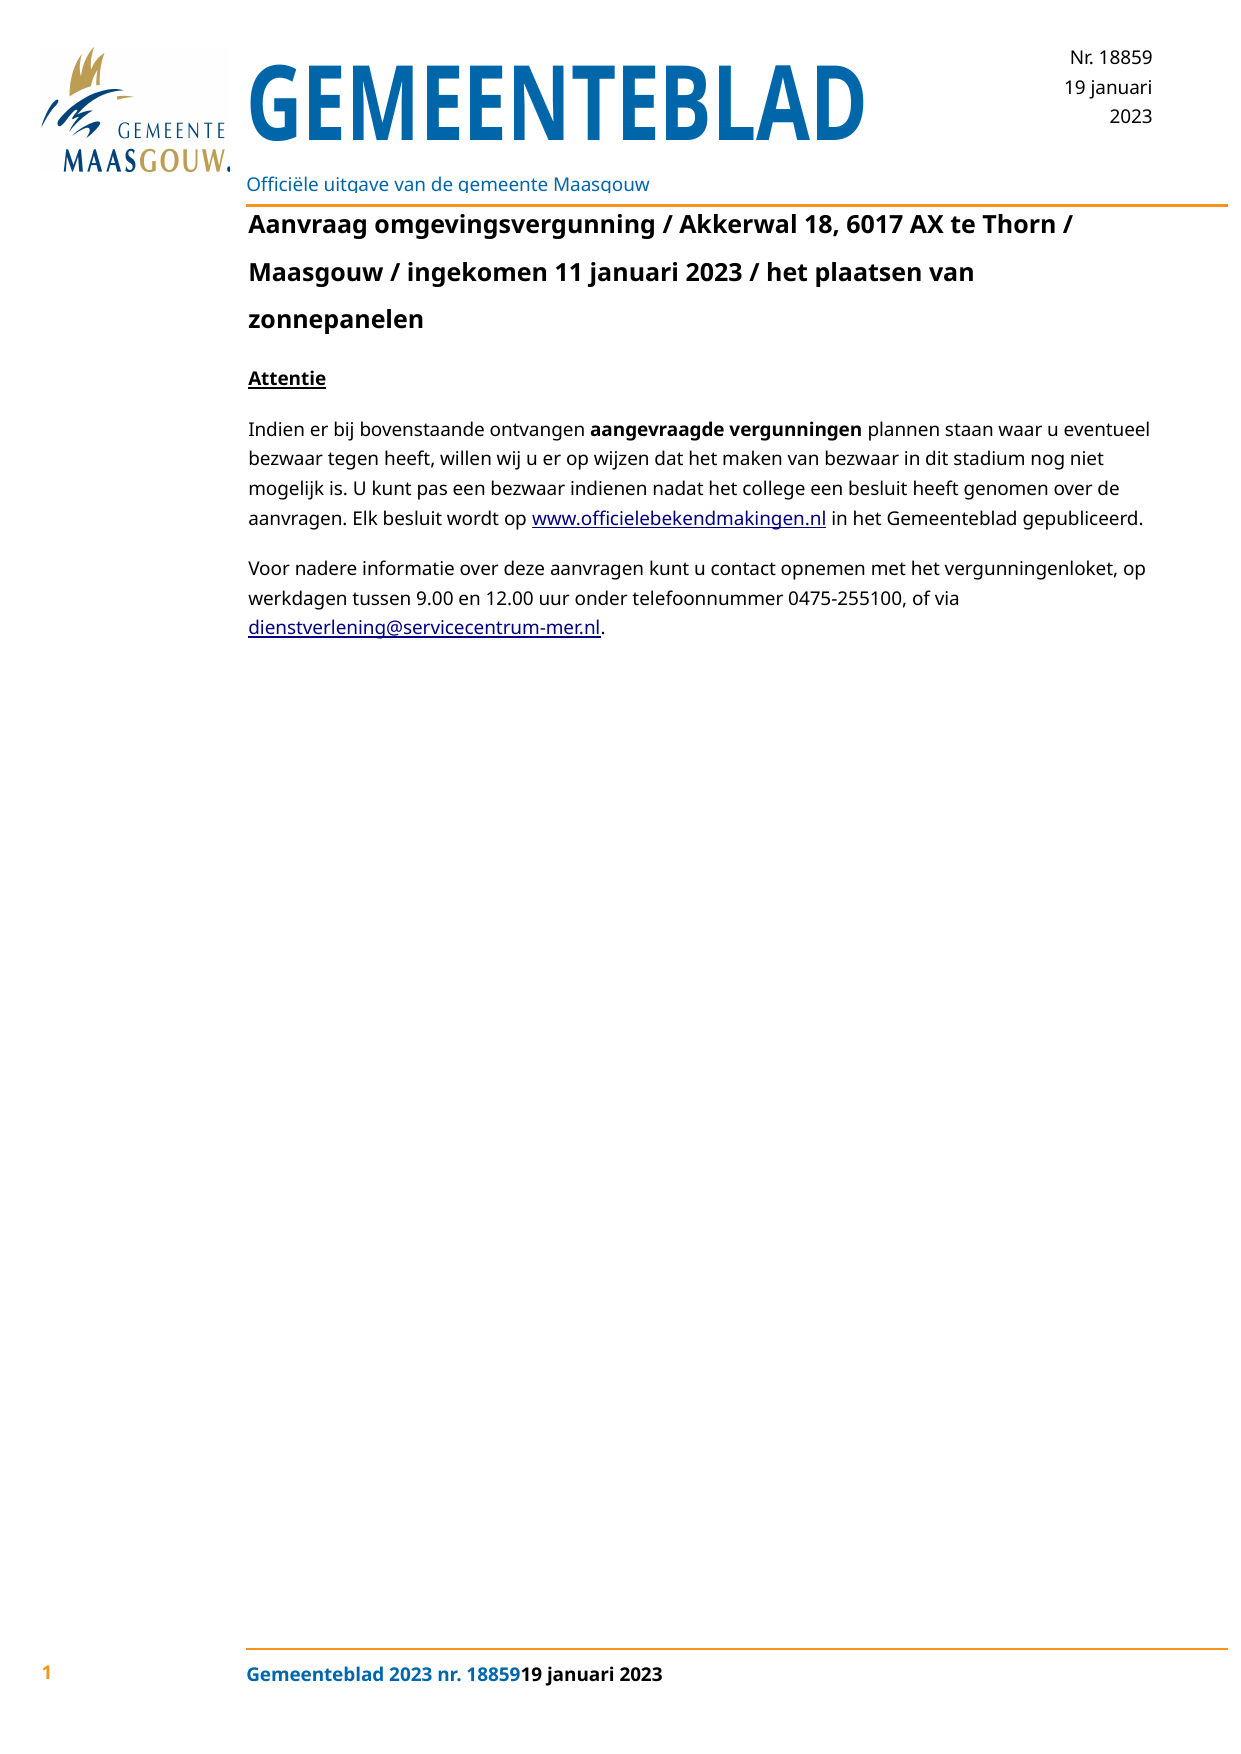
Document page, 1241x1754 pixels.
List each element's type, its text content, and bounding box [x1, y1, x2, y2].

text Attentie [248, 366, 1152, 391]
picture [41, 47, 231, 172]
text Voor nadere informatie over deze aanvragen kunt u contact opnemen met het vergunningenloket, op werkdagen tussen 9.00 en 12.00 uur onder telefoonnummer 0475-255100, of via dienstverlening@servicecentrum-mer.nl. [248, 555, 1152, 640]
text Indien er bij bovenstaande ontvangen aangevraagde vergunningen plannen staan waar u eventueel bezwaar tegen heeft, willen wij u er op wijzen dat het maken van bezwaar in dit stadium nog niet mogelijk is. U kunt pas een bezwaar indienen nadat het college een besluit heeft genomen over de aanvragen. Elk besluit wordt op www.officielebekendmakingen.nl in het Gemeenteblad gepubliceerd. [248, 416, 1152, 530]
text Aanvraag omgevingsvergunning / Akkerwal 18, 6017 AX te Thorn / Maasgouw / ingekomen 11 januari 2023 / het plaatsen van zonnepanelen [248, 207, 1152, 336]
